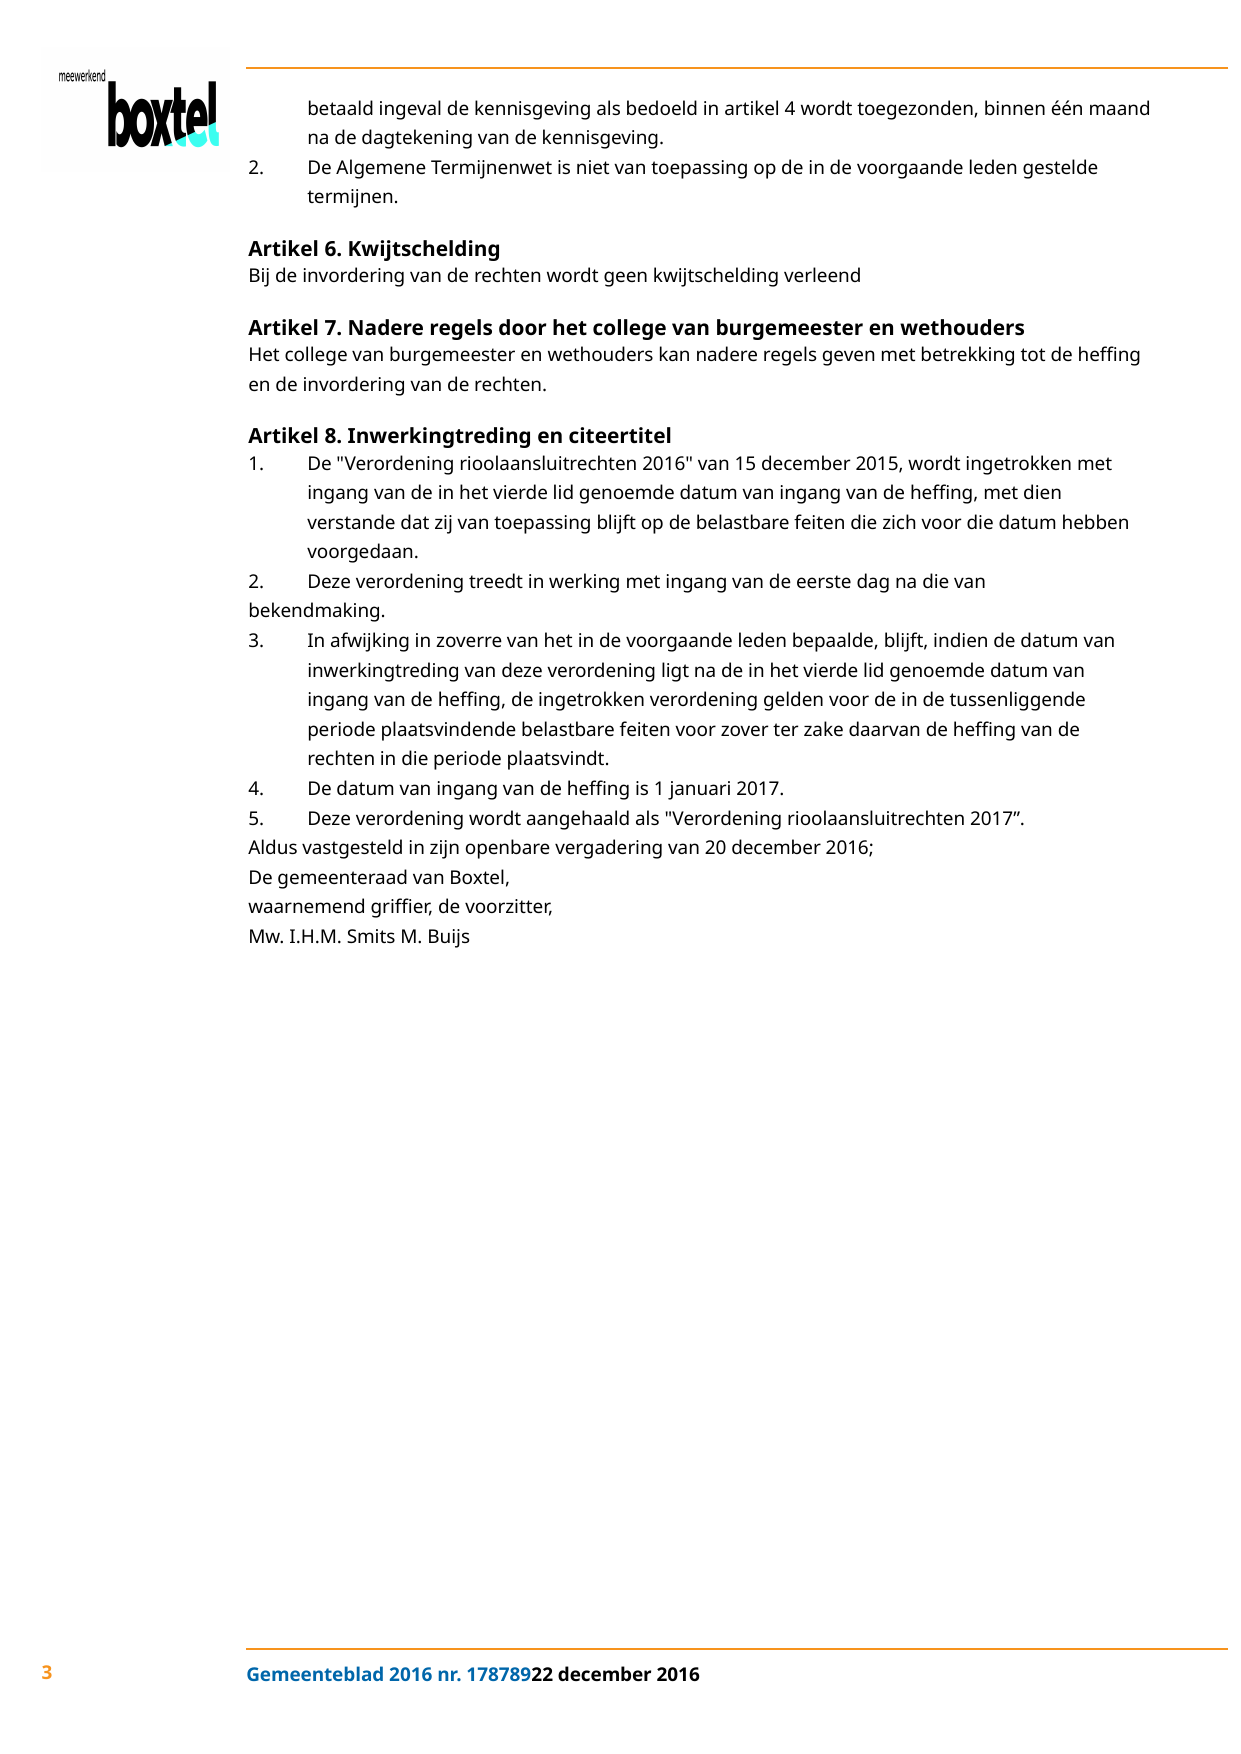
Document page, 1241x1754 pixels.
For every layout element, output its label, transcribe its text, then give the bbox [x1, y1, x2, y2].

text Mw. I.H.M. Smits M. Buijs [248, 923, 1152, 949]
text Aldus vastgesteld in zijn openbare vergadering van 20 december 2016; [248, 834, 1152, 860]
list betaald ingeval de kennisgeving als bedoeld in artikel 4 wordt toegezonden, binnen één maand na de dagtekening van de kennisgeving. [248, 95, 1152, 150]
list De datum van ingang van de heffing is 1 januari 2017. [248, 775, 1152, 801]
list Deze verordening treedt in werking met ingang van de eerste dag na die van [248, 568, 1152, 594]
text Artikel 7. Nadere regels door het college van burgemeester en wethouders [248, 313, 1152, 341]
list Deze verordening wordt aangehaald als "Verordening rioolaansluitrechten 2017”. [248, 805, 1152, 830]
picture [41, 47, 231, 172]
text Het college van burgemeester en wethouders kan nadere regels geven met betrekking tot de heffing en de invordering van de rechten. [248, 341, 1152, 397]
text bekendmaking. [248, 598, 1152, 623]
text waarnemend griffier, de voorzitter, [248, 893, 1152, 919]
text Artikel 8. Inwerkingtreding en citeertitel [248, 421, 1152, 450]
list De Algemene Termijnenwet is niet van toepassing op de in de voorgaande leden gestelde termijnen. [248, 154, 1152, 209]
text Bij de invordering van de rechten wordt geen kwijtschelding verleend [248, 262, 1152, 288]
list De "Verordening rioolaansluitrechten 2016" van 15 december 2015, wordt ingetrokken met ingang van de in het vierde lid genoemde datum van ingang van de heffing, met dien verstande dat zij van toepassing blijft op de belastbare feiten die zich voor die datum hebben voorgedaan. [248, 450, 1152, 564]
list In afwijking in zoverre van het in de voorgaande leden bepaalde, blijft, indien de datum van inwerkingtreding van deze verordening ligt na de in het vierde lid genoemde datum van ingang van de heffing, de ingetrokken verordening gelden voor de in de tussenliggende periode plaatsvindende belastbare feiten voor zover ter zake daarvan de heffing van de rechten in die periode plaatsvindt. [248, 627, 1152, 771]
text Artikel 6. Kwijtschelding [248, 234, 1152, 262]
text De gemeenteraad van Boxtel, [248, 864, 1152, 889]
